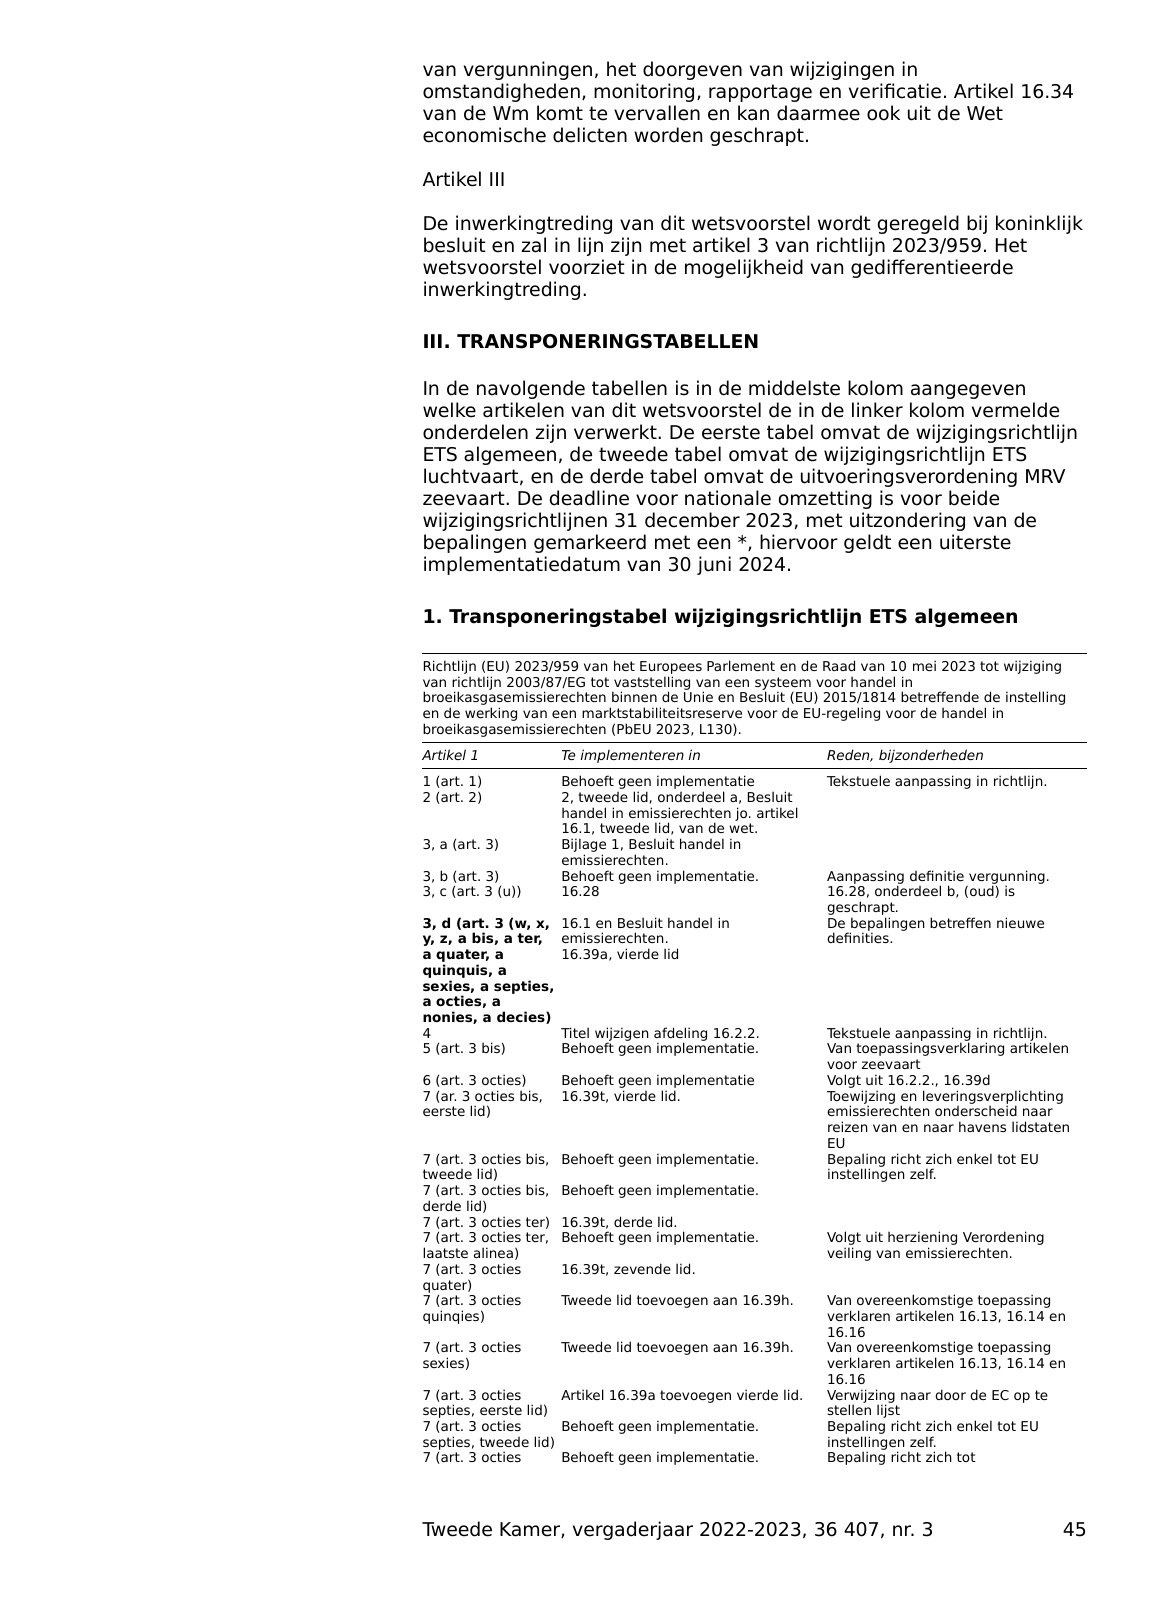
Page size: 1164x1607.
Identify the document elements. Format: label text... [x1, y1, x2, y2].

table_cell 16.39t, zevende lid. [555, 1262, 821, 1293]
table_cell 3, b (art. 3) [422, 868, 555, 884]
table_cell Volgt uit 16.2.2., 16.39d [821, 1073, 1087, 1088]
table_cell Tweede lid toevoegen aan 16.39h. [555, 1340, 821, 1387]
table_cell 3, a (art. 3) [422, 837, 555, 868]
table_header Richtlijn (EU) 2023/959 van het Europees Parlement en de Raad van 10 mei 2023 tot wijziging van richtlijn 2003/87/EG tot vaststelling van een systeem voor handel in broeikasgasemissierechten binnen de Unie en Besluit (EU) 2015/1814 betreffende de instelling en de werking van een marktstabiliteitsreserve voor de EU-regeling voor de handel in broeikasgasemissierechten (PbEU 2023, L130). [422, 654, 1087, 742]
table_cell 1 (art. 1) [422, 769, 555, 790]
table_cell Behoeft geen implementatie. [555, 1151, 821, 1183]
table_cell 16.1 en Besluit handel in emissierechten. 16.39a, vierde lid [555, 916, 821, 1026]
table_cell Van overeenkomstige toepassing verklaren artikelen 16.13, 16.14 en 16.16 [821, 1293, 1087, 1340]
table_cell Bepaling richt zich enkel tot EU instellingen zelf. [821, 1151, 1087, 1183]
table_cell 16.39t, vierde lid. [555, 1089, 821, 1151]
table_cell 7 (art. 3 octies bis, tweede lid) [422, 1151, 555, 1183]
table_cell Behoeft geen implementatie [555, 1073, 821, 1088]
table_cell 7 (art. 3 octies bis, derde lid) [422, 1183, 555, 1214]
table_cell 2, tweede lid, onderdeel a, Besluit handel in emissierechten jo. artikel 16.1, tweede lid, van de wet. [555, 790, 821, 837]
table_cell Van toepassingsverklaring artikelen voor zeevaart [821, 1041, 1087, 1073]
table_cell [821, 837, 1087, 868]
table_cell [821, 790, 1087, 837]
table_cell Toewijzing en leveringsverplichting emissierechten onderscheid naar reizen van en naar havens lidstaten EU [821, 1089, 1087, 1151]
table_cell Artikel 16.39a toevoegen vierde lid. [555, 1388, 821, 1419]
text De inwerkingtreding van dit wetsvoorstel wordt geregeld bij koninklijk besluit en zal in lijn zijn met artikel 3 van richtlijn 2023/959. Het wetsvoorstel voorziet in de mogelijkheid van gedifferentieerde inwerkingtreding. [422, 213, 1087, 301]
table_cell Behoeft geen implementatie. [555, 1450, 821, 1466]
table_cell Bijlage 1, Besluit handel in emissierechten. [555, 837, 821, 868]
table_cell 7 (ar. 3 octies bis, eerste lid) [422, 1089, 555, 1151]
table_cell Behoeft geen implementatie. [555, 1230, 821, 1262]
table_cell Behoeft geen implementatie. [555, 868, 821, 884]
table_cell 3, c (art. 3 (u)) [422, 884, 555, 916]
table_cell Bepaling richt zich enkel tot EU instellingen zelf. [821, 1419, 1087, 1450]
subtitle 1. Transponeringstabel wijzigingsrichtlijn ETS algemeen [422, 606, 1087, 628]
table_cell Aanpassing definitie vergunning. [821, 868, 1087, 884]
table_cell 7 (art. 3 octies ter) [422, 1214, 555, 1230]
table_cell Verwijzing naar door de EC op te stellen lijst [821, 1388, 1087, 1419]
table_cell 5 (art. 3 bis) [422, 1041, 555, 1073]
table_cell 7 (art. 3 octies septies, tweede lid) [422, 1419, 555, 1450]
table_cell Artikel 1 [422, 743, 555, 768]
table_cell Volgt uit herziening Verordening veiling van emissierechten. [821, 1230, 1087, 1262]
subtitle Artikel III [422, 169, 1087, 191]
table_cell De bepalingen betreffen nieuwe definities. [821, 916, 1087, 1026]
table_cell Van overeenkomstige toepassing verklaren artikelen 16.13, 16.14 en 16.16 [821, 1340, 1087, 1387]
table_cell Titel wijzigen afdeling 16.2.2. [555, 1026, 821, 1041]
table_cell Tekstuele aanpassing in richtlijn. [821, 1026, 1087, 1041]
table_cell Reden, bijzonderheden [821, 743, 1087, 768]
table_cell 7 (art. 3 octies septies, eerste lid) [422, 1388, 555, 1419]
table_cell 16.28 [555, 884, 821, 916]
table_cell [821, 1183, 1087, 1214]
table_cell Tekstuele aanpassing in richtlijn. [821, 769, 1087, 790]
table_cell 2 (art. 2) [422, 790, 555, 837]
table_cell Bepaling richt zich tot [821, 1450, 1087, 1466]
text van vergunningen, het doorgeven van wijzigingen in omstandigheden, monitoring, rapportage en verificatie. Artikel 16.34 van de Wm komt te vervallen en kan daarmee ook uit de Wet economische delicten worden geschrapt. [422, 59, 1087, 147]
text In de navolgende tabellen is in de middelste kolom aangegeven welke artikelen van dit wetsvoorstel de in de linker kolom vermelde onderdelen zijn verwerkt. De eerste tabel omvat de wijzigingsrichtlijn ETS algemeen, de tweede tabel omvat de wijzigingsrichtlijn ETS luchtvaart, en de derde tabel omvat de uitvoeringsverordening MRV zeevaart. De deadline voor nationale omzetting is voor beide wijzigingsrichtlijnen 31 december 2023, met uitzondering van de bepalingen gemarkeerd met een *, hiervoor geldt een uiterste implementatiedatum van 30 juni 2024. [422, 378, 1087, 576]
table_cell Behoeft geen implementatie. [555, 1183, 821, 1214]
table_cell Behoeft geen implementatie. [555, 1041, 821, 1073]
table_cell 7 (art. 3 octies quater) [422, 1262, 555, 1293]
table_cell [821, 1262, 1087, 1293]
table_cell 7 (art. 3 octies quinqies) [422, 1293, 555, 1340]
table_cell 6 (art. 3 octies) [422, 1073, 555, 1088]
table_cell 7 (art. 3 octies sexies) [422, 1340, 555, 1387]
table_cell Tweede lid toevoegen aan 16.39h. [555, 1293, 821, 1340]
table_cell Behoeft geen implementatie. [555, 1419, 821, 1450]
table_cell Behoeft geen implementatie [555, 769, 821, 790]
table_cell 16.28, onderdeel b, (oud) is geschrapt. [821, 884, 1087, 916]
table_cell 7 (art. 3 octies [422, 1450, 555, 1466]
table_cell [821, 1214, 1087, 1230]
table_cell 4 [422, 1026, 555, 1041]
subtitle III. TRANSPONERINGSTABELLEN [422, 331, 1087, 353]
table_cell 7 (art. 3 octies ter, laatste alinea) [422, 1230, 555, 1262]
table_cell 16.39t, derde lid. [555, 1214, 821, 1230]
table_cell Te implementeren in [555, 743, 821, 768]
table_cell 3, d (art. 3 (w, x, y, z, a bis, a ter, a quater, a quinquis, a sexies, a septies, a octies, a nonies, a decies) [422, 916, 555, 1026]
